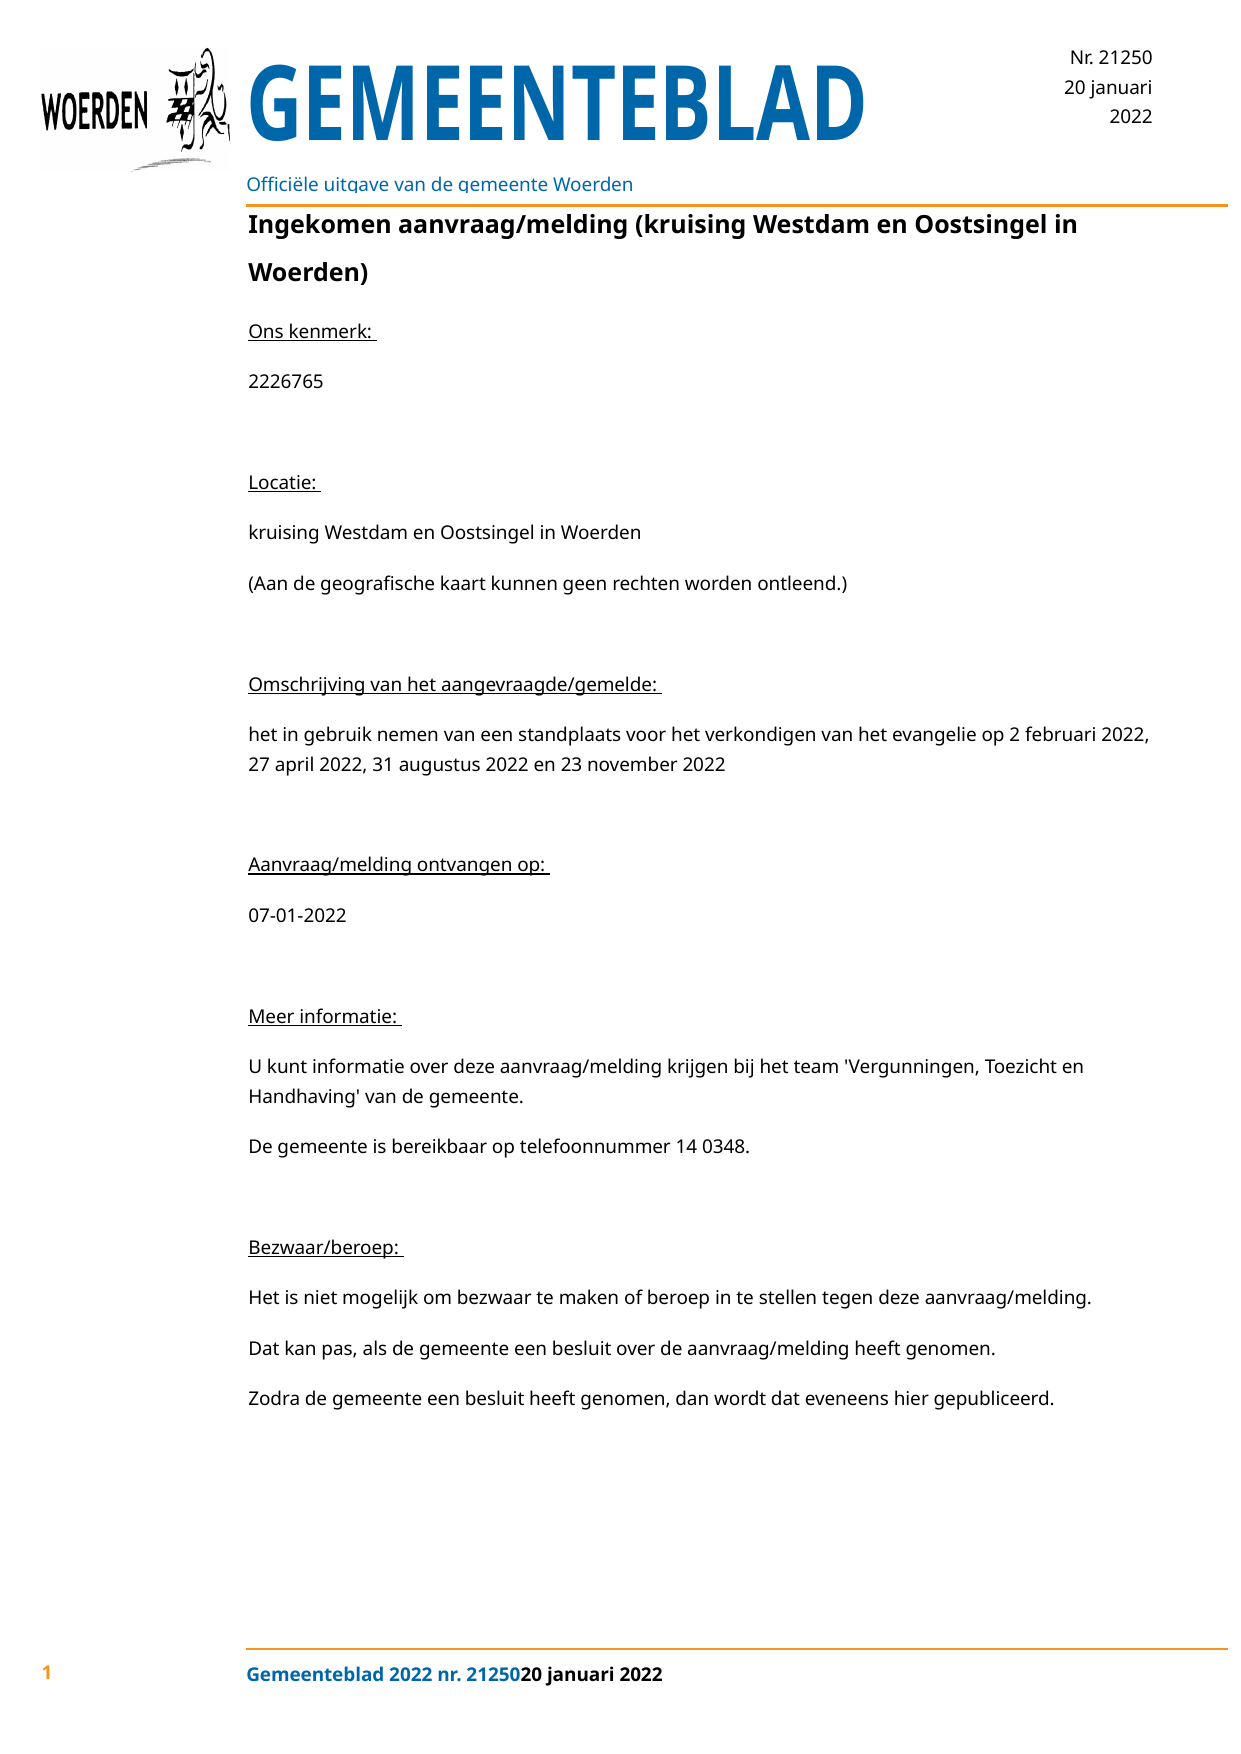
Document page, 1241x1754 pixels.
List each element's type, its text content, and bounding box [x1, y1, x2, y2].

text De gemeente is bereikbaar op telefoonnummer 14 0348. [248, 1133, 1152, 1159]
text Locatie: [248, 469, 1152, 495]
text 07-01-2022 [248, 902, 1152, 928]
text kruising Westdam en Oostsingel in Woerden [248, 519, 1152, 545]
text Bezwaar/beroep: [248, 1234, 1152, 1260]
text 2226765 [248, 368, 1152, 394]
text Omschrijving van het aangevraagde/gemelde: [248, 671, 1152, 697]
text Aanvraag/melding ontvangen op: [248, 852, 1152, 877]
text Meer informatie: [248, 1003, 1152, 1029]
text Zodra de gemeente een besluit heeft genomen, dan wordt dat eveneens hier gepubliceerd. [248, 1385, 1152, 1411]
text U kunt informatie over deze aanvraag/melding krijgen bij het team 'Vergunningen, Toezicht en Handhaving' van de gemeente. [248, 1053, 1152, 1109]
text het in gebruik nemen van een standplaats voor het verkondigen van het evangelie op 2 februari 2022, 27 april 2022, 31 augustus 2022 en 23 november 2022 [248, 721, 1152, 777]
text Ons kenmerk: [248, 318, 1152, 344]
text (Aan de geografische kaart kunnen geen rechten worden ontleend.) [248, 570, 1152, 596]
picture [41, 47, 231, 172]
text Dat kan pas, als de gemeente een besluit over de aanvraag/melding heeft genomen. [248, 1335, 1152, 1361]
text Het is niet mogelijk om bezwaar te maken of beroep in te stellen tegen deze aanvraag/melding. [248, 1284, 1152, 1310]
text Ingekomen aanvraag/melding (kruising Westdam en Oostsingel in Woerden) [248, 207, 1152, 288]
